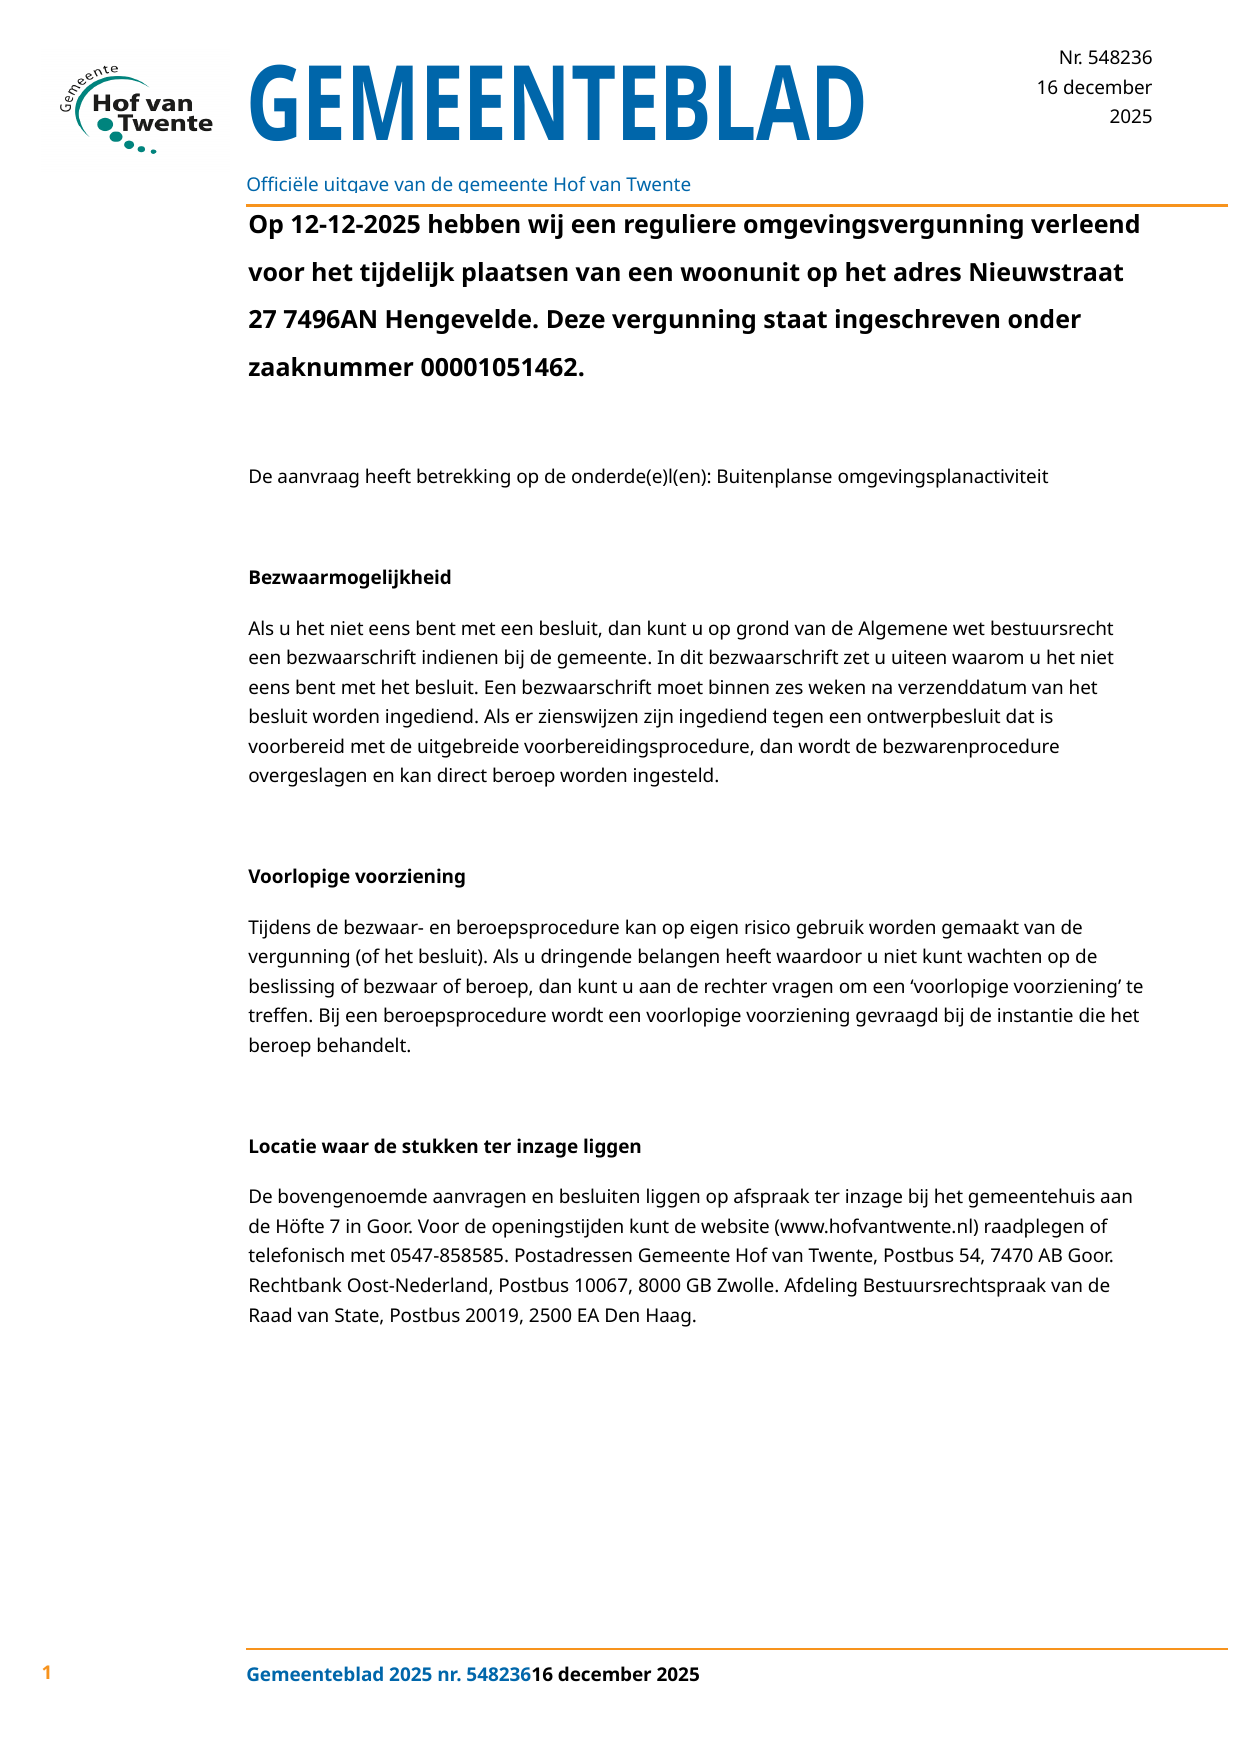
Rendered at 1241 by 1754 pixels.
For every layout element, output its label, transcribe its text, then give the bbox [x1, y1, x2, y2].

text Voorlopige voorziening [248, 863, 1152, 889]
picture [41, 47, 231, 172]
text Tijdens de bezwaar- en beroepsprocedure kan op eigen risico gebruik worden gemaakt van de vergunning (of het besluit). Als u dringende belangen heeft waardoor u niet kunt wachten op de beslissing of bezwaar of beroep, dan kunt u aan de rechter vragen om een ‘voorlopige voorziening’ te treffen. Bij een beroepsprocedure wordt een voorlopige voorziening gevraagd bij de instantie die het beroep behandelt. [248, 914, 1152, 1058]
text De aanvraag heeft betrekking op de onderde(e)l(en): Buitenplanse omgevingsplanactiviteit [248, 463, 1152, 489]
text Op 12-12-2025 hebben wij een reguliere omgevingsvergunning verleend voor het tijdelijk plaatsen van een woonunit op het adres Nieuwstraat 27 7496AN Hengevelde. Deze vergunning staat ingeschreven onder zaaknummer 00001051462. [248, 207, 1152, 384]
text De bovengenoemde aanvragen en besluiten liggen op afspraak ter inzage bij het gemeentehuis aan de Höfte 7 in Goor. Voor de openingstijden kunt de website (www.hofvantwente.nl) raadplegen of telefonisch met 0547-858585. Postadressen Gemeente Hof van Twente, Postbus 54, 7470 AB Goor. Rechtbank Oost-Nederland, Postbus 10067, 8000 GB Zwolle. Afdeling Bestuursrechtspraak van de Raad van State, Postbus 20019, 2500 EA Den Haag. [248, 1183, 1152, 1328]
text Bezwaarmogelijkheid [248, 564, 1152, 590]
text Locatie waar de stukken ter inzage liggen [248, 1133, 1152, 1159]
text Als u het niet eens bent met een besluit, dan kunt u op grond van de Algemene wet bestuursrecht een bezwaarschrift indienen bij de gemeente. In dit bezwaarschrift zet u uiteen waarom u het niet eens bent met het besluit. Een bezwaarschrift moet binnen zes weken na verzenddatum van het besluit worden ingediend. Als er zienswijzen zijn ingediend tegen een ontwerpbesluit dat is voorbereid met de uitgebreide voorbereidingsprocedure, dan wordt de bezwarenprocedure overgeslagen en kan direct beroep worden ingesteld. [248, 615, 1152, 788]
